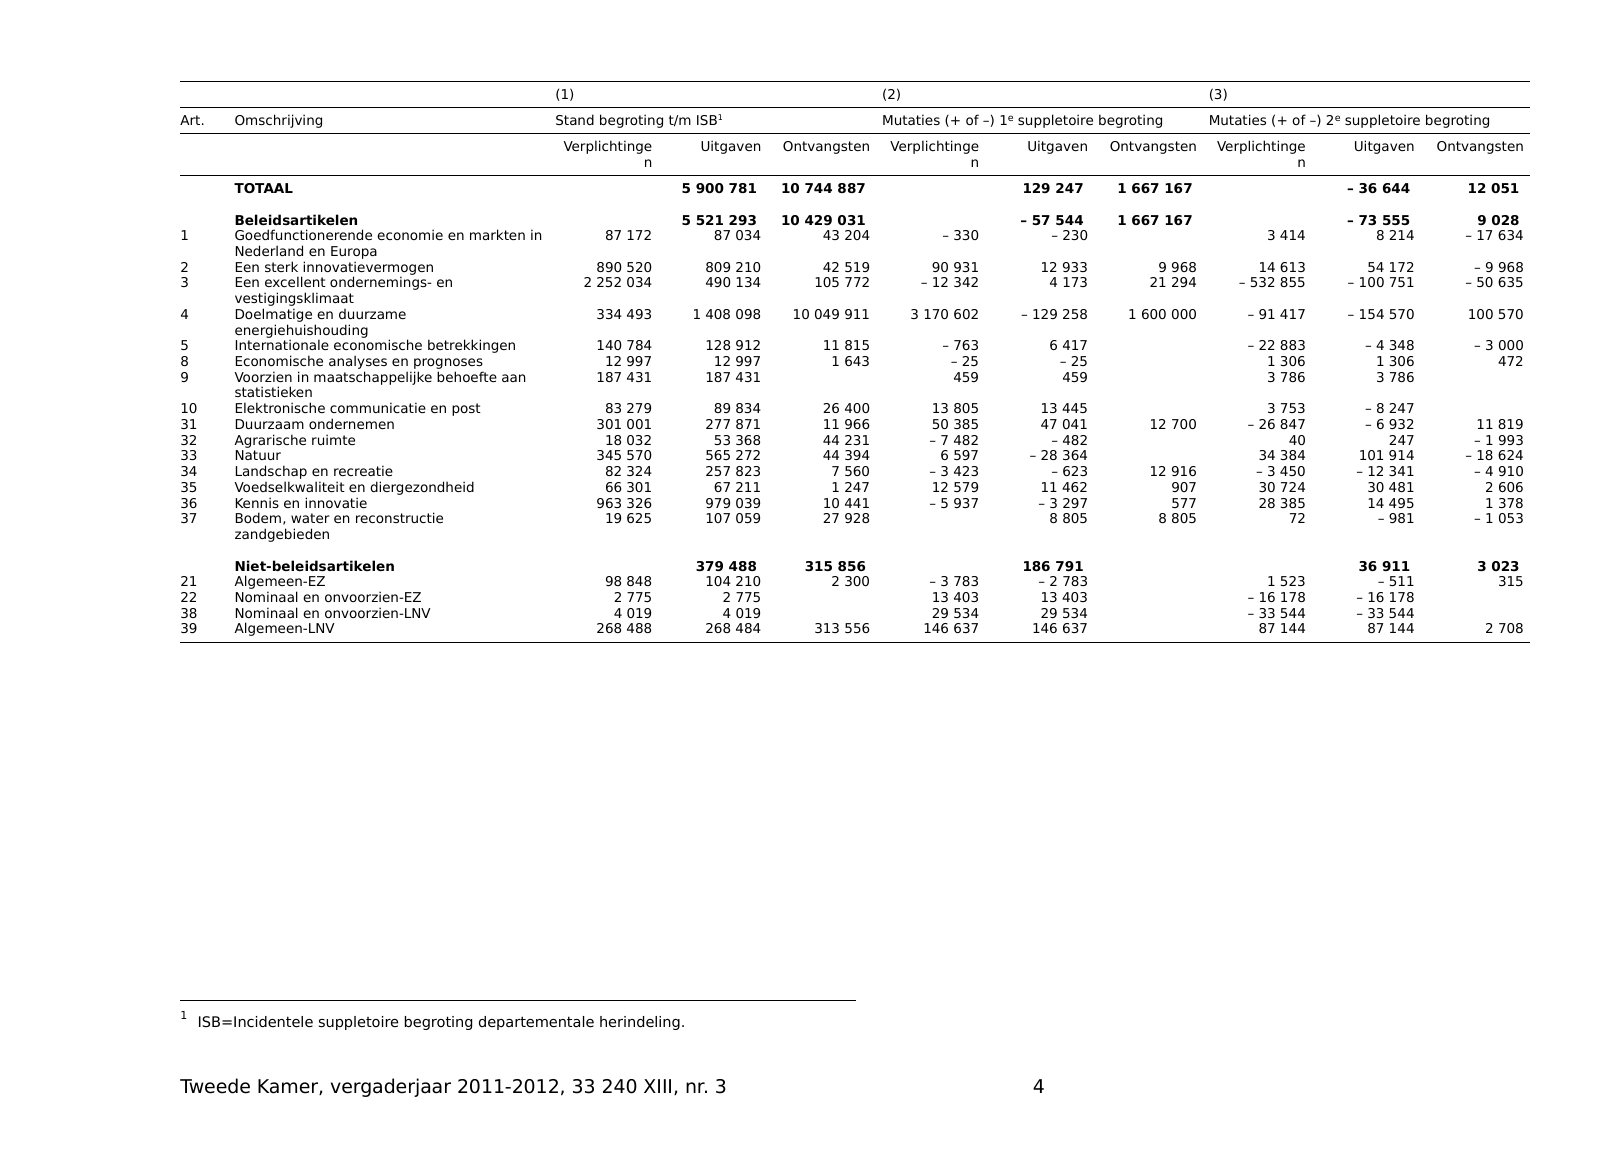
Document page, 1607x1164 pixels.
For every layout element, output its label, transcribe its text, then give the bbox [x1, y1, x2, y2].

table_cell 39 [180, 621, 228, 642]
table_cell Goedfunctionerende economie en markten in Nederland en Europa [229, 228, 549, 259]
table_cell 963 326 [549, 495, 658, 511]
table_cell [549, 197, 658, 212]
table_cell [1094, 197, 1203, 212]
table_cell – 3 423 [876, 464, 985, 480]
table_cell 979 039 [658, 495, 767, 511]
table_cell – 9 968 [1420, 260, 1529, 275]
table_cell 87 144 [1311, 621, 1420, 642]
table_cell [1094, 401, 1203, 417]
table_cell 4 019 [549, 606, 658, 621]
table_cell 100 570 [1420, 307, 1529, 338]
table_cell Mutaties (+ of –) 1e suppletoire begroting [876, 108, 1203, 133]
table_cell – 25 [876, 354, 985, 369]
table_cell 146 637 [985, 621, 1094, 642]
table_cell 40 [1203, 433, 1311, 448]
table_cell 472 [1420, 354, 1529, 369]
table_cell 907 [1094, 480, 1203, 495]
table_cell – 28 364 [985, 448, 1094, 464]
table_cell 29 534 [876, 606, 985, 621]
table_cell – 50 635 [1420, 275, 1529, 307]
table_cell – 12 342 [876, 275, 985, 307]
table_cell 6 417 [985, 338, 1094, 354]
table_cell – 981 [1311, 511, 1420, 543]
table_cell [229, 197, 549, 212]
table_cell 11 462 [985, 480, 1094, 495]
table_cell 313 556 [767, 621, 876, 642]
table_cell 19 625 [549, 511, 658, 543]
table_cell 12 700 [1094, 417, 1203, 432]
table_cell 2 708 [1420, 621, 1529, 642]
table_cell – 1 053 [1420, 511, 1529, 543]
table_cell [1420, 197, 1529, 212]
table_cell 90 931 [876, 260, 985, 275]
table_cell 1 643 [767, 354, 876, 369]
table_cell 2 300 [767, 574, 876, 590]
table_header (1) [549, 82, 876, 107]
table_cell [876, 543, 985, 558]
table_cell [767, 543, 876, 558]
table_cell – 482 [985, 433, 1094, 448]
table_cell [180, 197, 228, 212]
table_cell [1203, 197, 1311, 212]
table_cell [985, 543, 1094, 558]
table_cell [658, 197, 767, 212]
table_cell [180, 134, 228, 175]
table_cell – 22 883 [1203, 338, 1311, 354]
table_cell – 4 348 [1311, 338, 1420, 354]
table_cell [180, 558, 228, 574]
table_cell [1094, 433, 1203, 448]
table_cell [1203, 212, 1311, 228]
table_cell 53 368 [658, 433, 767, 448]
table_cell – 33 544 [1203, 606, 1311, 621]
table_cell – 33 544 [1311, 606, 1420, 621]
table_cell [767, 197, 876, 212]
table_cell – 4 910 [1420, 464, 1529, 480]
table_cell 459 [985, 370, 1094, 401]
table_cell 1 378 [1420, 495, 1529, 511]
table_cell 11 815 [767, 338, 876, 354]
table_cell [985, 197, 1094, 212]
table_cell 379 488 [658, 558, 767, 574]
table_cell 10 429 031 [767, 212, 876, 228]
table_cell [1203, 558, 1311, 574]
table_cell 2 775 [658, 590, 767, 606]
table_cell [1420, 606, 1529, 621]
table_cell [1420, 401, 1529, 417]
table_cell [549, 543, 658, 558]
table_cell 98 848 [549, 574, 658, 590]
table_cell [1094, 606, 1203, 621]
table_cell Een excellent ondernemings- en vestigingsklimaat [229, 275, 549, 307]
table_cell 7 560 [767, 464, 876, 480]
table_cell – 5 937 [876, 495, 985, 511]
table_cell 30 481 [1311, 480, 1420, 495]
table_cell 66 301 [549, 480, 658, 495]
table_cell – 623 [985, 464, 1094, 480]
table_cell 38 [180, 606, 228, 621]
table_cell 1 306 [1203, 354, 1311, 369]
table_cell [1420, 543, 1529, 558]
table_cell 3 786 [1203, 370, 1311, 401]
table_cell [876, 558, 985, 574]
table_cell 14 495 [1311, 495, 1420, 511]
table_cell 29 534 [985, 606, 1094, 621]
table_cell 43 204 [767, 228, 876, 259]
table_cell [1420, 370, 1529, 401]
table_cell 146 637 [876, 621, 985, 642]
table_cell [1420, 590, 1529, 606]
table_cell 9 [180, 370, 228, 401]
table_cell [549, 212, 658, 228]
table_cell 334 493 [549, 307, 658, 338]
table_cell [1311, 543, 1420, 558]
table_cell Kennis en innovatie [229, 495, 549, 511]
table_cell 87 034 [658, 228, 767, 259]
table_cell Voorzien in maatschappelijke behoefte aan statistieken [229, 370, 549, 401]
table_cell Ontvangsten [1094, 134, 1203, 175]
table_cell [180, 176, 228, 197]
table_cell 36 911 [1311, 558, 1420, 574]
table_cell 37 [180, 511, 228, 543]
table_cell 8 214 [1311, 228, 1420, 259]
table_cell 1 306 [1311, 354, 1420, 369]
table_cell 8 805 [985, 511, 1094, 543]
table_cell [1094, 574, 1203, 590]
table_cell 12 997 [658, 354, 767, 369]
table_cell TOTAAL [229, 176, 549, 197]
table_cell 82 324 [549, 464, 658, 480]
table_cell [1094, 590, 1203, 606]
table_cell 2 606 [1420, 480, 1529, 495]
table_cell [1094, 543, 1203, 558]
table_cell 490 134 [658, 275, 767, 307]
table_cell 12 997 [549, 354, 658, 369]
table_cell Natuur [229, 448, 549, 464]
table_cell – 91 417 [1203, 307, 1311, 338]
table_cell Algemeen-LNV [229, 621, 549, 642]
table_cell 301 001 [549, 417, 658, 432]
table_cell 809 210 [658, 260, 767, 275]
table_cell [1094, 338, 1203, 354]
table_cell 1 667 167 [1094, 176, 1203, 197]
table_cell 186 791 [985, 558, 1094, 574]
table_cell 11 819 [1420, 417, 1529, 432]
table_cell Landschap en recreatie [229, 464, 549, 480]
table_cell – 3 783 [876, 574, 985, 590]
table_cell 104 210 [658, 574, 767, 590]
table_cell 87 144 [1203, 621, 1311, 642]
table_cell 34 384 [1203, 448, 1311, 464]
table_cell 9 028 [1420, 212, 1529, 228]
table_cell 3 753 [1203, 401, 1311, 417]
table_cell [1203, 176, 1311, 197]
table_cell 26 400 [767, 401, 876, 417]
table_cell – 12 341 [1311, 464, 1420, 480]
table_cell Ontvangsten [767, 134, 876, 175]
table_cell Nominaal en onvoorzien-LNV [229, 606, 549, 621]
table_cell 83 279 [549, 401, 658, 417]
table_cell – 100 751 [1311, 275, 1420, 307]
table_cell 3 786 [1311, 370, 1420, 401]
table_cell Algemeen-EZ [229, 574, 549, 590]
table_cell 33 [180, 448, 228, 464]
table_cell 13 805 [876, 401, 985, 417]
table_cell 12 051 [1420, 176, 1529, 197]
table_cell 2 775 [549, 590, 658, 606]
table_cell [1094, 354, 1203, 369]
table_cell Nominaal en onvoorzien-EZ [229, 590, 549, 606]
table_cell 5 [180, 338, 228, 354]
table_cell 1 408 098 [658, 307, 767, 338]
table_cell – 25 [985, 354, 1094, 369]
table_cell [1094, 558, 1203, 574]
table_cell [1094, 228, 1203, 259]
table_cell – 7 482 [876, 433, 985, 448]
table_cell 187 431 [549, 370, 658, 401]
table_cell 1 [180, 228, 228, 259]
table_cell – 16 178 [1311, 590, 1420, 606]
table_cell 5 900 781 [658, 176, 767, 197]
table_cell [180, 543, 228, 558]
table_cell 10 744 887 [767, 176, 876, 197]
table_cell [1203, 543, 1311, 558]
table_cell Uitgaven [985, 134, 1094, 175]
table_cell 2 [180, 260, 228, 275]
table_cell [549, 176, 658, 197]
table_cell [549, 558, 658, 574]
table_cell 268 488 [549, 621, 658, 642]
table_cell 11 966 [767, 417, 876, 432]
table_cell Bodem, water en reconstructie zandgebieden [229, 511, 549, 543]
table_cell 50 385 [876, 417, 985, 432]
table_cell 44 231 [767, 433, 876, 448]
table_cell 268 484 [658, 621, 767, 642]
table_cell [1311, 197, 1420, 212]
table_cell [1094, 448, 1203, 464]
table_header [229, 82, 549, 107]
table_cell 21 [180, 574, 228, 590]
table_cell 10 [180, 401, 228, 417]
table_cell 4 [180, 307, 228, 338]
table_cell – 57 544 [985, 212, 1094, 228]
table_cell [876, 212, 985, 228]
table_cell 35 [180, 480, 228, 495]
table_cell – 73 555 [1311, 212, 1420, 228]
table_cell 9 968 [1094, 260, 1203, 275]
table_cell 13 403 [985, 590, 1094, 606]
table_cell 32 [180, 433, 228, 448]
table_cell 459 [876, 370, 985, 401]
table_cell 187 431 [658, 370, 767, 401]
table_cell 1 600 000 [1094, 307, 1203, 338]
table_cell 28 385 [1203, 495, 1311, 511]
table_cell [229, 543, 549, 558]
table_cell 277 871 [658, 417, 767, 432]
table_cell 1 247 [767, 480, 876, 495]
table_cell Omschrijving [229, 108, 549, 133]
table_cell [1094, 621, 1203, 642]
table_cell 14 613 [1203, 260, 1311, 275]
table_cell 1 667 167 [1094, 212, 1203, 228]
table_cell – 3 000 [1420, 338, 1529, 354]
table_cell 257 823 [658, 464, 767, 480]
table_cell – 3 297 [985, 495, 1094, 511]
table_cell Uitgaven [1311, 134, 1420, 175]
table_cell 67 211 [658, 480, 767, 495]
table_cell 12 933 [985, 260, 1094, 275]
table_cell 565 272 [658, 448, 767, 464]
table_cell 10 049 911 [767, 307, 876, 338]
table_cell [876, 197, 985, 212]
table_cell 87 172 [549, 228, 658, 259]
table_cell 105 772 [767, 275, 876, 307]
table_cell Niet-beleidsartikelen [229, 558, 549, 574]
table_cell Een sterk innovatievermogen [229, 260, 549, 275]
table_cell 890 520 [549, 260, 658, 275]
table_cell Verplichtingen [876, 134, 985, 175]
table_cell Art. [180, 108, 228, 133]
table_cell 12 579 [876, 480, 985, 495]
table_cell 36 [180, 495, 228, 511]
table_header (2) [876, 82, 1203, 107]
table_cell [180, 212, 228, 228]
table_cell – 532 855 [1203, 275, 1311, 307]
table_cell Internationale economische betrekkingen [229, 338, 549, 354]
table_cell 47 041 [985, 417, 1094, 432]
table_cell 3 414 [1203, 228, 1311, 259]
table_cell Verplichtingen [1203, 134, 1311, 175]
table_cell – 129 258 [985, 307, 1094, 338]
table_cell 3 [180, 275, 228, 307]
table_cell – 763 [876, 338, 985, 354]
table_cell 13 403 [876, 590, 985, 606]
table_cell 4 019 [658, 606, 767, 621]
table_cell 2 252 034 [549, 275, 658, 307]
table_cell 101 914 [1311, 448, 1420, 464]
table_cell 8 805 [1094, 511, 1203, 543]
table_cell 4 173 [985, 275, 1094, 307]
table_cell 8 [180, 354, 228, 369]
table_cell 315 856 [767, 558, 876, 574]
table_cell [229, 134, 549, 175]
table_cell 13 445 [985, 401, 1094, 417]
table_cell Mutaties (+ of –) 2e suppletoire begroting [1203, 108, 1529, 133]
table_header [180, 82, 228, 107]
table_cell Verplichtingen [549, 134, 658, 175]
table_cell 577 [1094, 495, 1203, 511]
table_cell – 6 932 [1311, 417, 1420, 432]
table_cell – 230 [985, 228, 1094, 259]
table_cell – 17 634 [1420, 228, 1529, 259]
table_cell 21 294 [1094, 275, 1203, 307]
table_cell 345 570 [549, 448, 658, 464]
table_cell Uitgaven [658, 134, 767, 175]
table_cell – 330 [876, 228, 985, 259]
table_cell [876, 511, 985, 543]
table_cell 72 [1203, 511, 1311, 543]
table_cell [767, 606, 876, 621]
table_cell Beleidsartikelen [229, 212, 549, 228]
table_cell – 36 644 [1311, 176, 1420, 197]
table_cell – 2 783 [985, 574, 1094, 590]
table_cell – 3 450 [1203, 464, 1311, 480]
table_cell 140 784 [549, 338, 658, 354]
table_header (3) [1203, 82, 1529, 107]
table_cell 10 441 [767, 495, 876, 511]
table_cell 31 [180, 417, 228, 432]
table_cell 42 519 [767, 260, 876, 275]
table_cell 128 912 [658, 338, 767, 354]
table_cell 22 [180, 590, 228, 606]
table_cell Agrarische ruimte [229, 433, 549, 448]
table_cell 6 597 [876, 448, 985, 464]
table_cell Doelmatige en duurzame energiehuishouding [229, 307, 549, 338]
table_cell – 26 847 [1203, 417, 1311, 432]
table_cell [767, 370, 876, 401]
table_cell 18 032 [549, 433, 658, 448]
table_cell 34 [180, 464, 228, 480]
table_cell 44 394 [767, 448, 876, 464]
table_cell [658, 543, 767, 558]
table_cell 30 724 [1203, 480, 1311, 495]
table_cell Economische analyses en prognoses [229, 354, 549, 369]
table_cell 129 247 [985, 176, 1094, 197]
table_cell 54 172 [1311, 260, 1420, 275]
table_cell Elektronische communicatie en post [229, 401, 549, 417]
table_cell – 8 247 [1311, 401, 1420, 417]
table_cell – 511 [1311, 574, 1420, 590]
table_cell 247 [1311, 433, 1420, 448]
table_cell – 18 624 [1420, 448, 1529, 464]
table_cell 5 521 293 [658, 212, 767, 228]
table_cell – 154 570 [1311, 307, 1420, 338]
table_cell Stand begroting t/m ISB [549, 108, 876, 133]
table_cell 3 170 602 [876, 307, 985, 338]
table_cell – 16 178 [1203, 590, 1311, 606]
table_cell Voedselkwaliteit en diergezondheid [229, 480, 549, 495]
table_cell [876, 176, 985, 197]
table_cell 3 023 [1420, 558, 1529, 574]
table_cell 12 916 [1094, 464, 1203, 480]
table_cell 89 834 [658, 401, 767, 417]
table_cell 107 059 [658, 511, 767, 543]
table_cell 1 523 [1203, 574, 1311, 590]
table_cell [767, 590, 876, 606]
table_cell [1094, 370, 1203, 401]
table_cell 315 [1420, 574, 1529, 590]
table_cell Ontvangsten [1420, 134, 1529, 175]
table_cell – 1 993 [1420, 433, 1529, 448]
table_cell Duurzaam ondernemen [229, 417, 549, 432]
table_cell 27 928 [767, 511, 876, 543]
